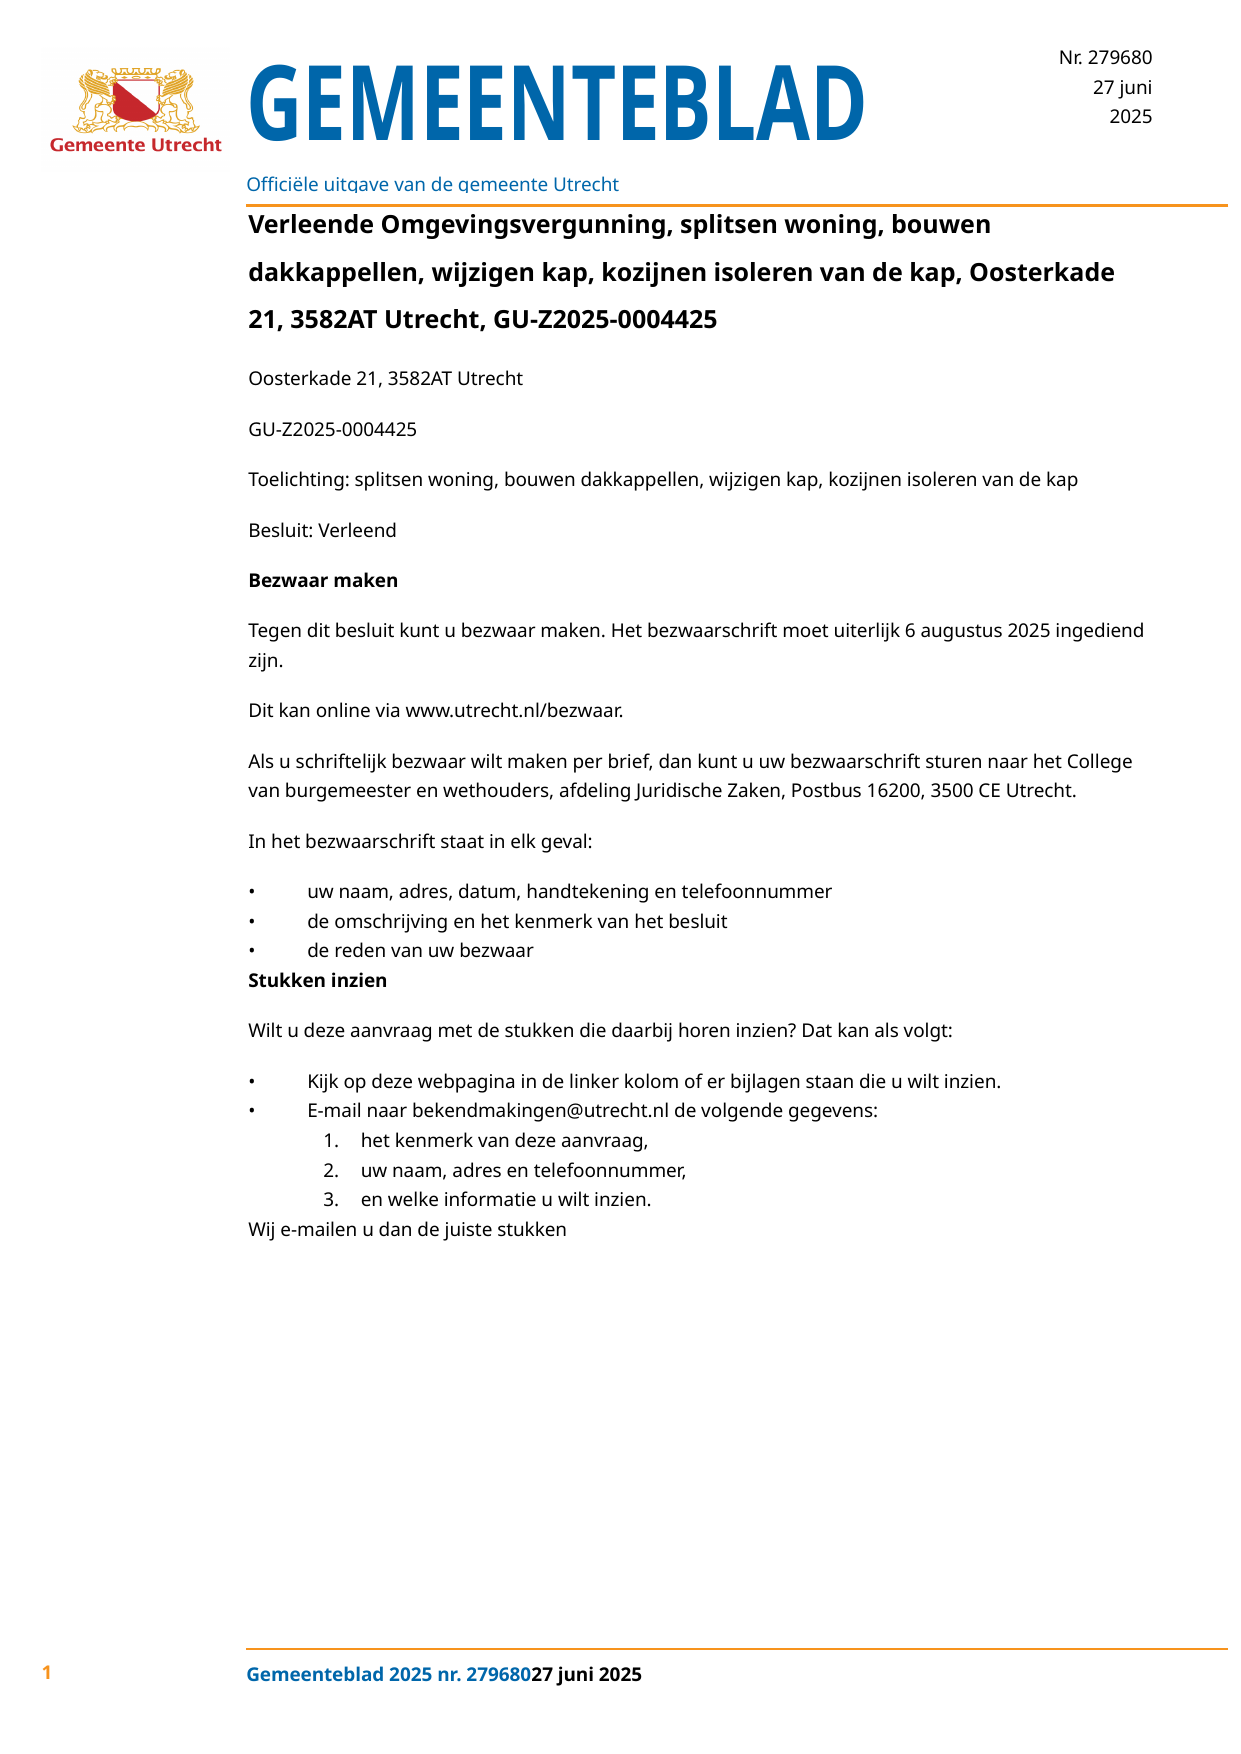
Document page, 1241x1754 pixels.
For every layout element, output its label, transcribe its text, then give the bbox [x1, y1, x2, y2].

list E-mail naar bekendmakingen@utrecht.nl de volgende gegevens: [248, 1098, 1152, 1123]
text Als u schriftelijk bezwaar wilt maken per brief, dan kunt u uw bezwaarschrift sturen naar het College van burgemeester en wethouders, afdeling Juridische Zaken, Postbus 16200, 3500 CE Utrecht. [248, 748, 1152, 803]
text Bezwaar maken [248, 567, 1152, 593]
list de omschrijving en het kenmerk van het besluit [248, 908, 1152, 934]
list de reden van uw bezwaar [248, 938, 1152, 963]
text Oosterkade 21, 3582AT Utrecht [248, 366, 1152, 391]
text Stukken inzien [248, 967, 1152, 993]
list uw naam, adres, datum, handtekening en telefoonnummer [248, 878, 1152, 904]
picture [41, 47, 231, 172]
text GU-Z2025-0004425 [248, 416, 1152, 442]
text In het bezwaarschrift staat in elk geval: [248, 828, 1152, 854]
list Kijk op deze webpagina in de linker kolom of er bijlagen staan die u wilt inzien. [248, 1068, 1152, 1094]
text Dit kan online via www.utrecht.nl/bezwaar. [248, 698, 1152, 723]
list het kenmerk van deze aanvraag, [323, 1127, 1152, 1153]
list uw naam, adres en telefoonnummer, [323, 1157, 1152, 1182]
list en welke informatie u wilt inzien. [323, 1186, 1152, 1212]
text Toelichting: splitsen woning, bouwen dakkappellen, wijzigen kap, kozijnen isoleren van de kap [248, 466, 1152, 492]
text Besluit: Verleend [248, 517, 1152, 542]
text Tegen dit besluit kunt u bezwaar maken. Het bezwaarschrift moet uiterlijk 6 augustus 2025 ingediend zijn. [248, 618, 1152, 673]
text Verleende Omgevingsvergunning, splitsen woning, bouwen dakkappellen, wijzigen kap, kozijnen isoleren van de kap, Oosterkade 21, 3582AT Utrecht, GU-Z2025-0004425 [248, 207, 1152, 336]
text Wilt u deze aanvraag met de stukken die daarbij horen inzien? Dat kan als volgt: [248, 1018, 1152, 1043]
text Wij e-mailen u dan de juiste stukken [248, 1216, 1152, 1242]
